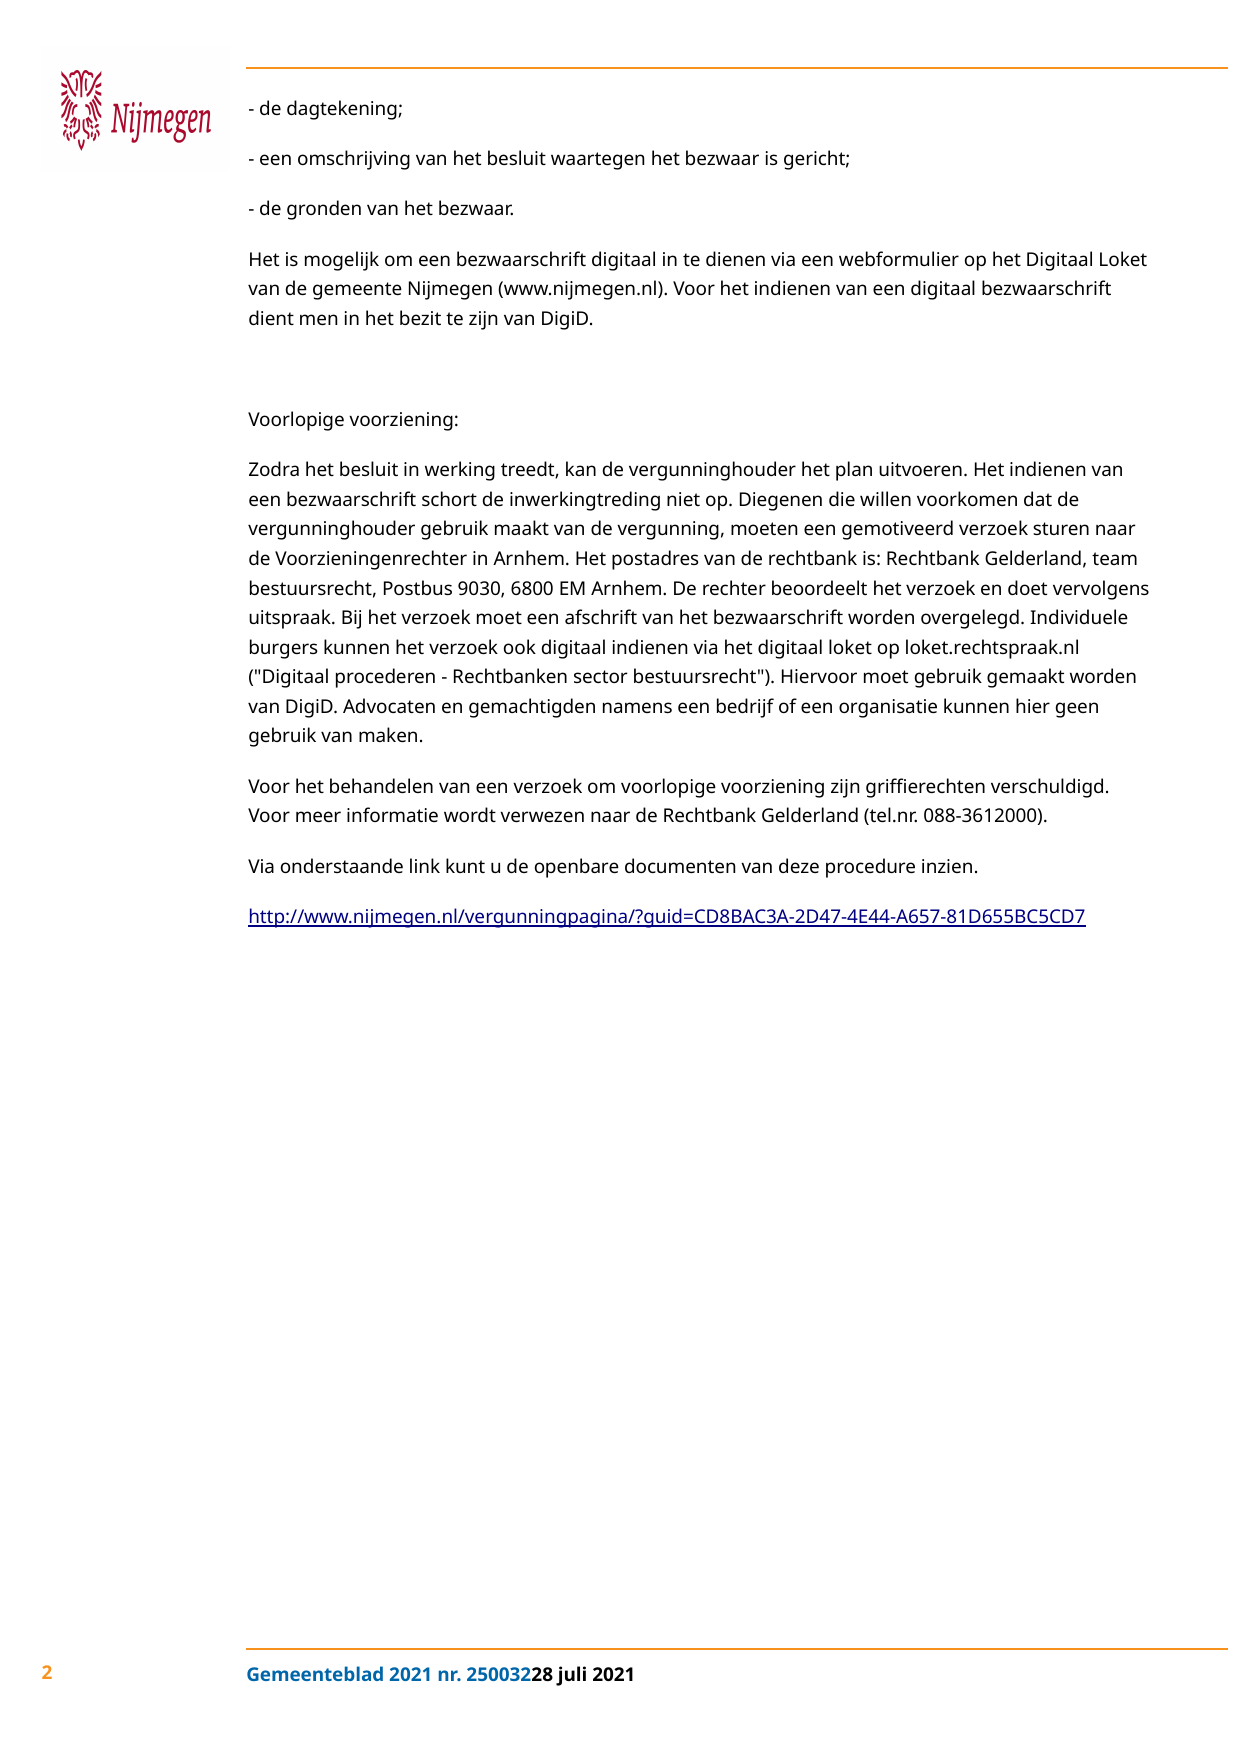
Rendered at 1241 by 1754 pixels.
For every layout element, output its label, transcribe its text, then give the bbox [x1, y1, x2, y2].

text Het is mogelijk om een bezwaarschrift digitaal in te dienen via een webformulier op het Digitaal Loket van de gemeente Nijmegen (www.nijmegen.nl). Voor het indienen van een digitaal bezwaarschrift dient men in het bezit te zijn van DigiD. [248, 246, 1152, 331]
text http://www.nijmegen.nl/vergunningpagina/?guid=CD8BAC3A-2D47-4E44-A657-81D655BC5CD7 [248, 903, 1152, 929]
text Zodra het besluit in werking treedt, kan de vergunninghouder het plan uitvoeren. Het indienen van een bezwaarschrift schort de inwerkingtreding niet op. Diegenen die willen voorkomen dat de vergunninghouder gebruik maakt van de vergunning, moeten een gemotiveerd verzoek sturen naar de Voorzieningenrechter in Arnhem. Het postadres van de rechtbank is: Rechtbank Gelderland, team bestuursrecht, Postbus 9030, 6800 EM Arnhem. De rechter beoordeelt het verzoek en doet vervolgens uitspraak. Bij het verzoek moet een afschrift van het bezwaarschrift worden overgelegd. Individuele burgers kunnen het verzoek ook digitaal indienen via het digitaal loket op loket.rechtspraak.nl ("Digitaal procederen - Rechtbanken sector bestuursrecht"). Hiervoor moet gebruik gemaakt worden van DigiD. Advocaten en gemachtigden namens een bedrijf of een organisatie kunnen hier geen gebruik van maken. [248, 456, 1152, 748]
text - de dagtekening; [248, 95, 1152, 121]
text Voorlopige voorziening: [248, 406, 1152, 432]
text - de gronden van het bezwaar. [248, 196, 1152, 221]
text Voor het behandelen van een verzoek om voorlopige voorziening zijn griffierechten verschuldigd. Voor meer informatie wordt verwezen naar de Rechtbank Gelderland (tel.nr. 088-3612000). [248, 773, 1152, 828]
picture [41, 47, 231, 172]
text Via onderstaande link kunt u de openbare documenten van deze procedure inzien. [248, 853, 1152, 879]
text - een omschrijving van het besluit waartegen het bezwaar is gericht; [248, 145, 1152, 171]
